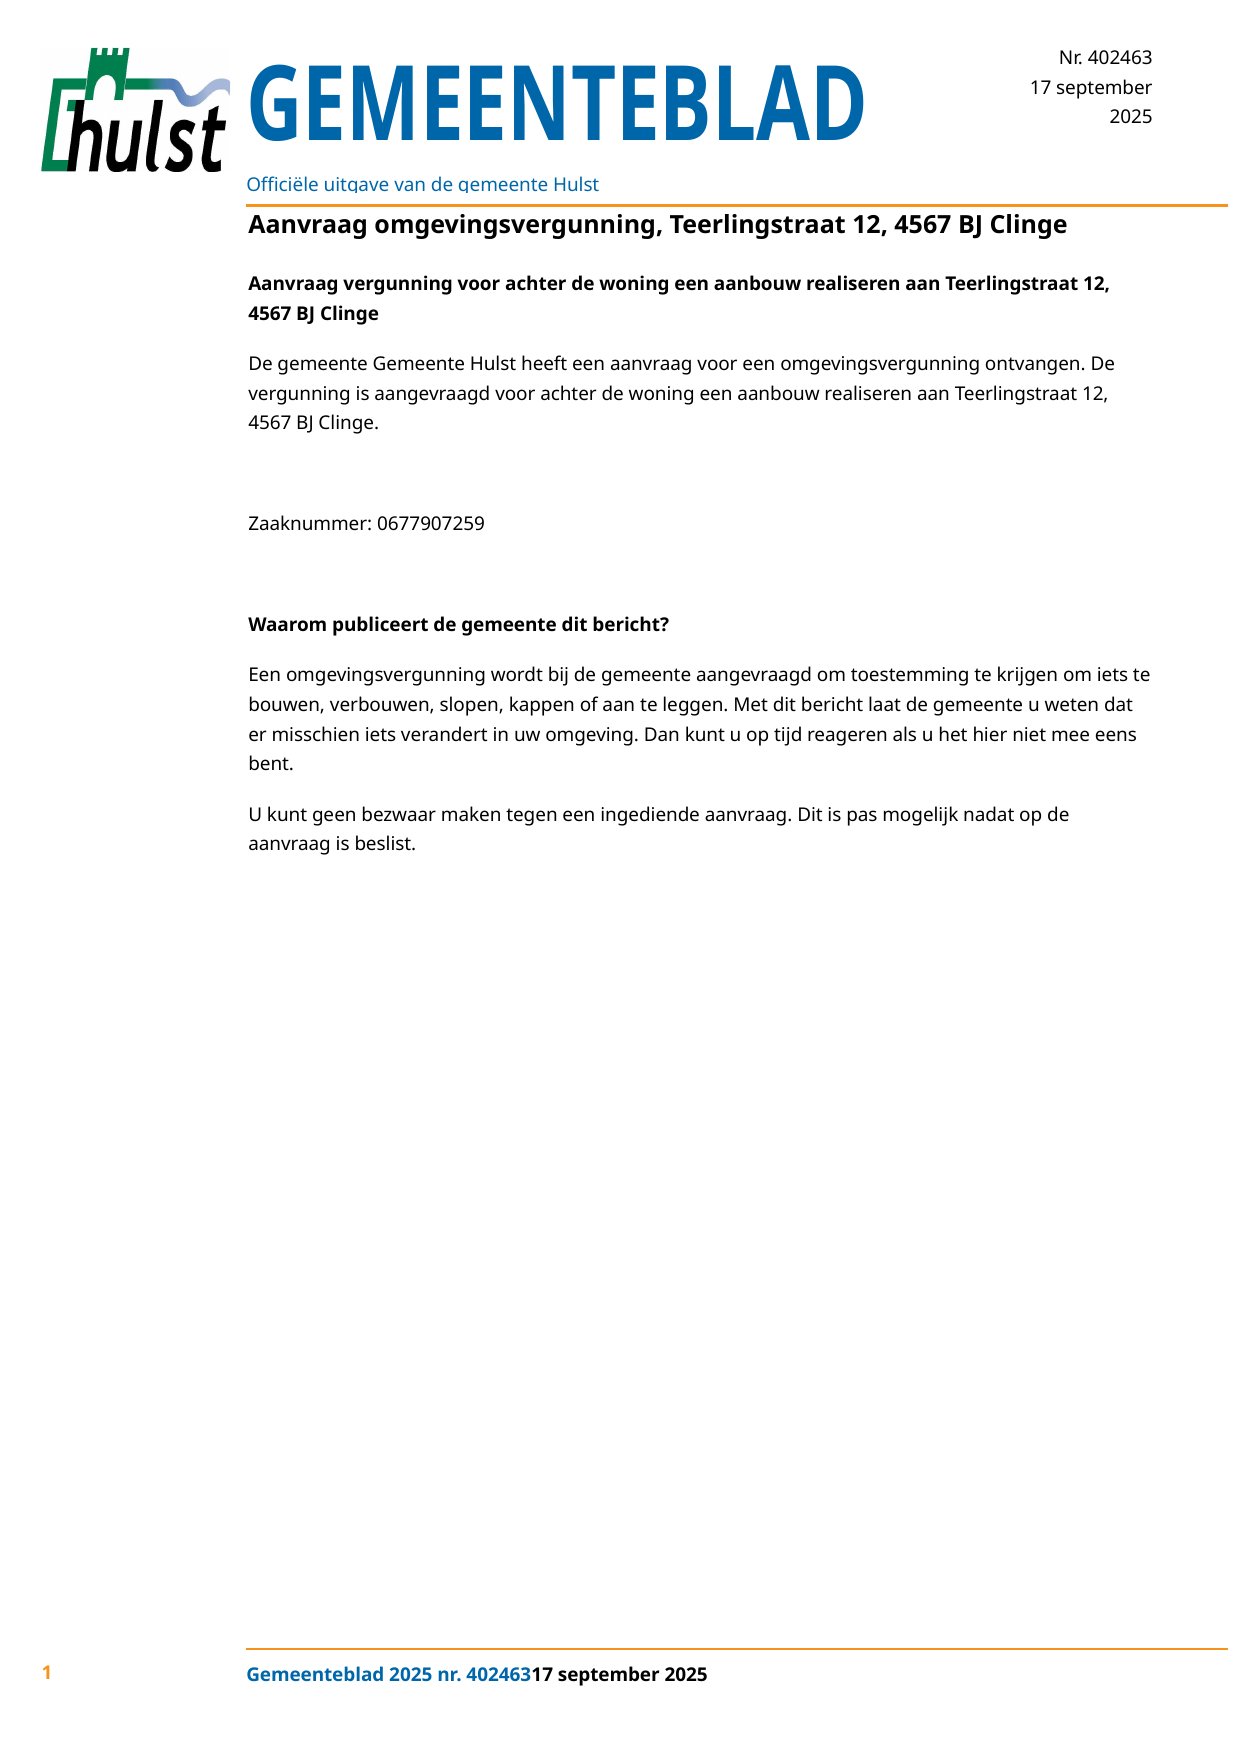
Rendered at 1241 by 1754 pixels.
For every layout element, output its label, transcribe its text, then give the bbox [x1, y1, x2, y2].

text Een omgevingsvergunning wordt bij de gemeente aangevraagd om toestemming te krijgen om iets te bouwen, verbouwen, slopen, kappen of aan te leggen. Met dit bericht laat de gemeente u weten dat er misschien iets verandert in uw omgeving. Dan kunt u op tijd reageren als u het hier niet mee eens bent. [248, 662, 1152, 776]
picture [41, 47, 231, 172]
text De gemeente Gemeente Hulst heeft een aanvraag voor een omgevingsvergunning ontvangen. De vergunning is aangevraagd voor achter de woning een aanbouw realiseren aan Teerlingstraat 12, 4567 BJ Clinge. [248, 350, 1152, 435]
text Aanvraag omgevingsvergunning, Teerlingstraat 12, 4567 BJ Clinge [248, 207, 1152, 241]
text Waarom publiceert de gemeente dit bericht? [248, 611, 1152, 637]
text Aanvraag vergunning voor achter de woning een aanbouw realiseren aan Teerlingstraat 12, 4567 BJ Clinge [248, 270, 1152, 326]
text U kunt geen bezwaar maken tegen een ingediende aanvraag. Dit is pas mogelijk nadat op de aanvraag is beslist. [248, 801, 1152, 856]
text Zaaknummer: 0677907259 [248, 510, 1152, 536]
